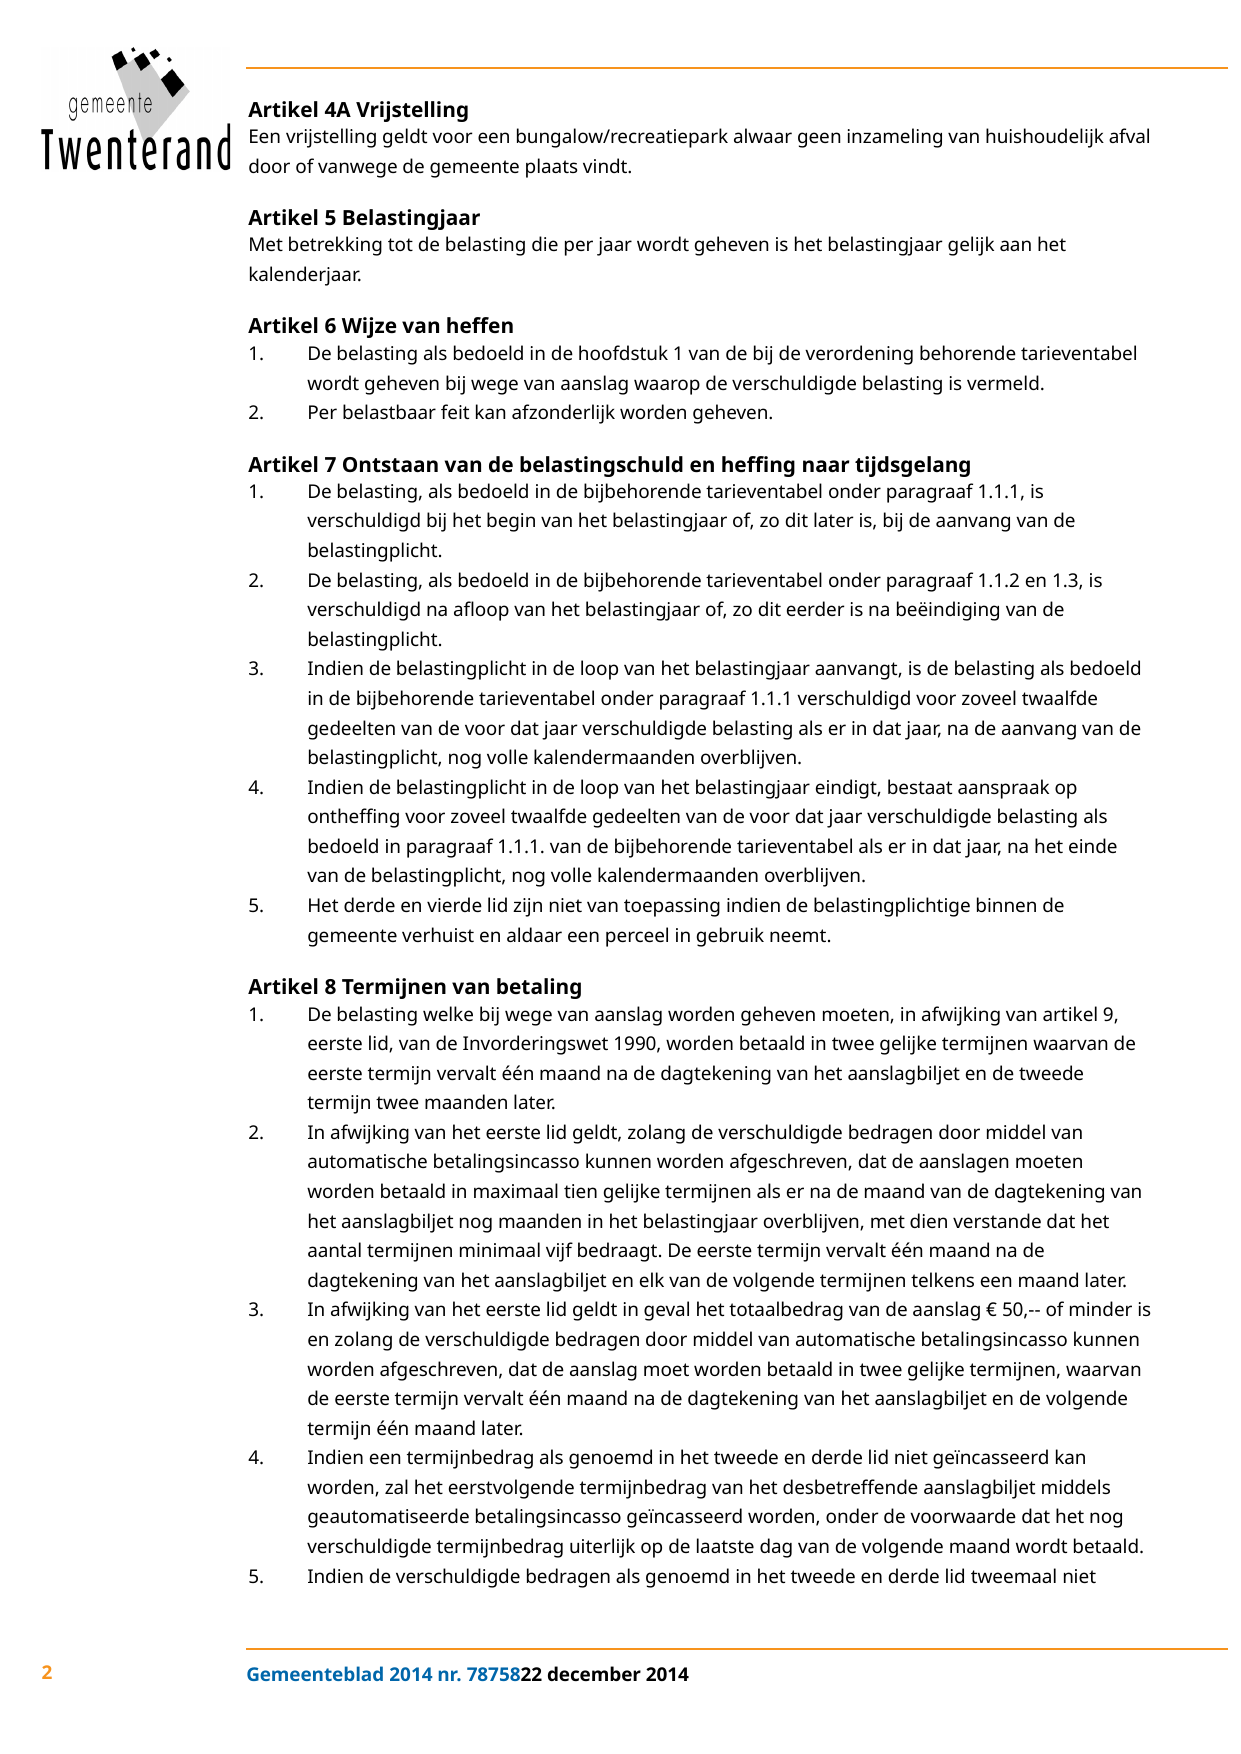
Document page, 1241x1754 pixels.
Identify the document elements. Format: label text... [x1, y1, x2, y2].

list De belasting welke bij wege van aanslag worden geheven moeten, in afwijking van artikel 9, eerste lid, van de Invorderingswet 1990, worden betaald in twee gelijke termijnen waarvan de eerste termijn vervalt één maand na de dagtekening van het aanslagbiljet en de tweede termijn twee maanden later. [248, 1001, 1152, 1115]
picture [41, 47, 231, 172]
text Artikel 4A Vrijstelling [248, 95, 1152, 123]
list De belasting als bedoeld in de hoofdstuk 1 van de bij de verordening behorende tarieventabel wordt geheven bij wege van aanslag waarop de verschuldigde belasting is vermeld. [248, 340, 1152, 395]
list Indien een termijnbedrag als genoemd in het tweede en derde lid niet geïncasseerd kan worden, zal het eerstvolgende termijnbedrag van het desbetreffende aanslagbiljet middels geautomatiseerde betalingsincasso geïncasseerd worden, onder de voorwaarde dat het nog verschuldigde termijnbedrag uiterlijk op de laatste dag van de volgende maand wordt betaald. [248, 1444, 1152, 1559]
text Artikel 5 Belastingjaar [248, 203, 1152, 232]
list Het derde en vierde lid zijn niet van toepassing indien de belastingplichtige binnen de gemeente verhuist en aldaar een perceel in gebruik neemt. [248, 892, 1152, 948]
text Artikel 7 Ontstaan van de belastingschuld en heffing naar tijdsgelang [248, 450, 1152, 478]
list Per belastbaar feit kan afzonderlijk worden geheven. [248, 399, 1152, 425]
text Een vrijstelling geldt voor een bungalow/recreatiepark alwaar geen inzameling van huishoudelijk afval door of vanwege de gemeente plaats vindt. [248, 123, 1152, 178]
list De belasting, als bedoeld in de bijbehorende tarieventabel onder paragraaf 1.1.2 en 1.3, is verschuldigd na afloop van het belastingjaar of, zo dit eerder is na beëindiging van de belastingplicht. [248, 567, 1152, 652]
list Indien de verschuldigde bedragen als genoemd in het tweede en derde lid tweemaal niet [248, 1563, 1152, 1588]
list In afwijking van het eerste lid geldt in geval het totaalbedrag van de aanslag € 50,-- of minder is en zolang de verschuldigde bedragen door middel van automatische betalingsincasso kunnen worden afgeschreven, dat de aanslag moet worden betaald in twee gelijke termijnen, waarvan de eerste termijn vervalt één maand na de dagtekening van het aanslagbiljet en de volgende termijn één maand later. [248, 1297, 1152, 1441]
list In afwijking van het eerste lid geldt, zolang de verschuldigde bedragen door middel van automatische betalingsincasso kunnen worden afgeschreven, dat de aanslagen moeten worden betaald in maximaal tien gelijke termijnen als er na de maand van de dagtekening van het aanslagbiljet nog maanden in het belastingjaar overblijven, met dien verstande dat het aantal termijnen minimaal vijf bedraagt. De eerste termijn vervalt één maand na de dagtekening van het aanslagbiljet en elk van de volgende termijnen telkens een maand later. [248, 1119, 1152, 1293]
text Met betrekking tot de belasting die per jaar wordt geheven is het belastingjaar gelijk aan het kalenderjaar. [248, 232, 1152, 287]
list De belasting, als bedoeld in de bijbehorende tarieventabel onder paragraaf 1.1.1, is verschuldigd bij het begin van het belastingjaar of, zo dit later is, bij de aanvang van de belastingplicht. [248, 478, 1152, 563]
list Indien de belastingplicht in de loop van het belastingjaar eindigt, bestaat aanspraak op ontheffing voor zoveel twaalfde gedeelten van de voor dat jaar verschuldigde belasting als bedoeld in paragraaf 1.1.1. van de bijbehorende tarieventabel als er in dat jaar, na het einde van de belastingplicht, nog volle kalendermaanden overblijven. [248, 774, 1152, 888]
list Indien de belastingplicht in de loop van het belastingjaar aanvangt, is de belasting als bedoeld in de bijbehorende tarieventabel onder paragraaf 1.1.1 verschuldigd voor zoveel twaalfde gedeelten van de voor dat jaar verschuldigde belasting als er in dat jaar, na de aanvang van de belastingplicht, nog volle kalendermaanden overblijven. [248, 656, 1152, 770]
text Artikel 6 Wijze van heffen [248, 312, 1152, 340]
text Artikel 8 Termijnen van betaling [248, 972, 1152, 1001]
